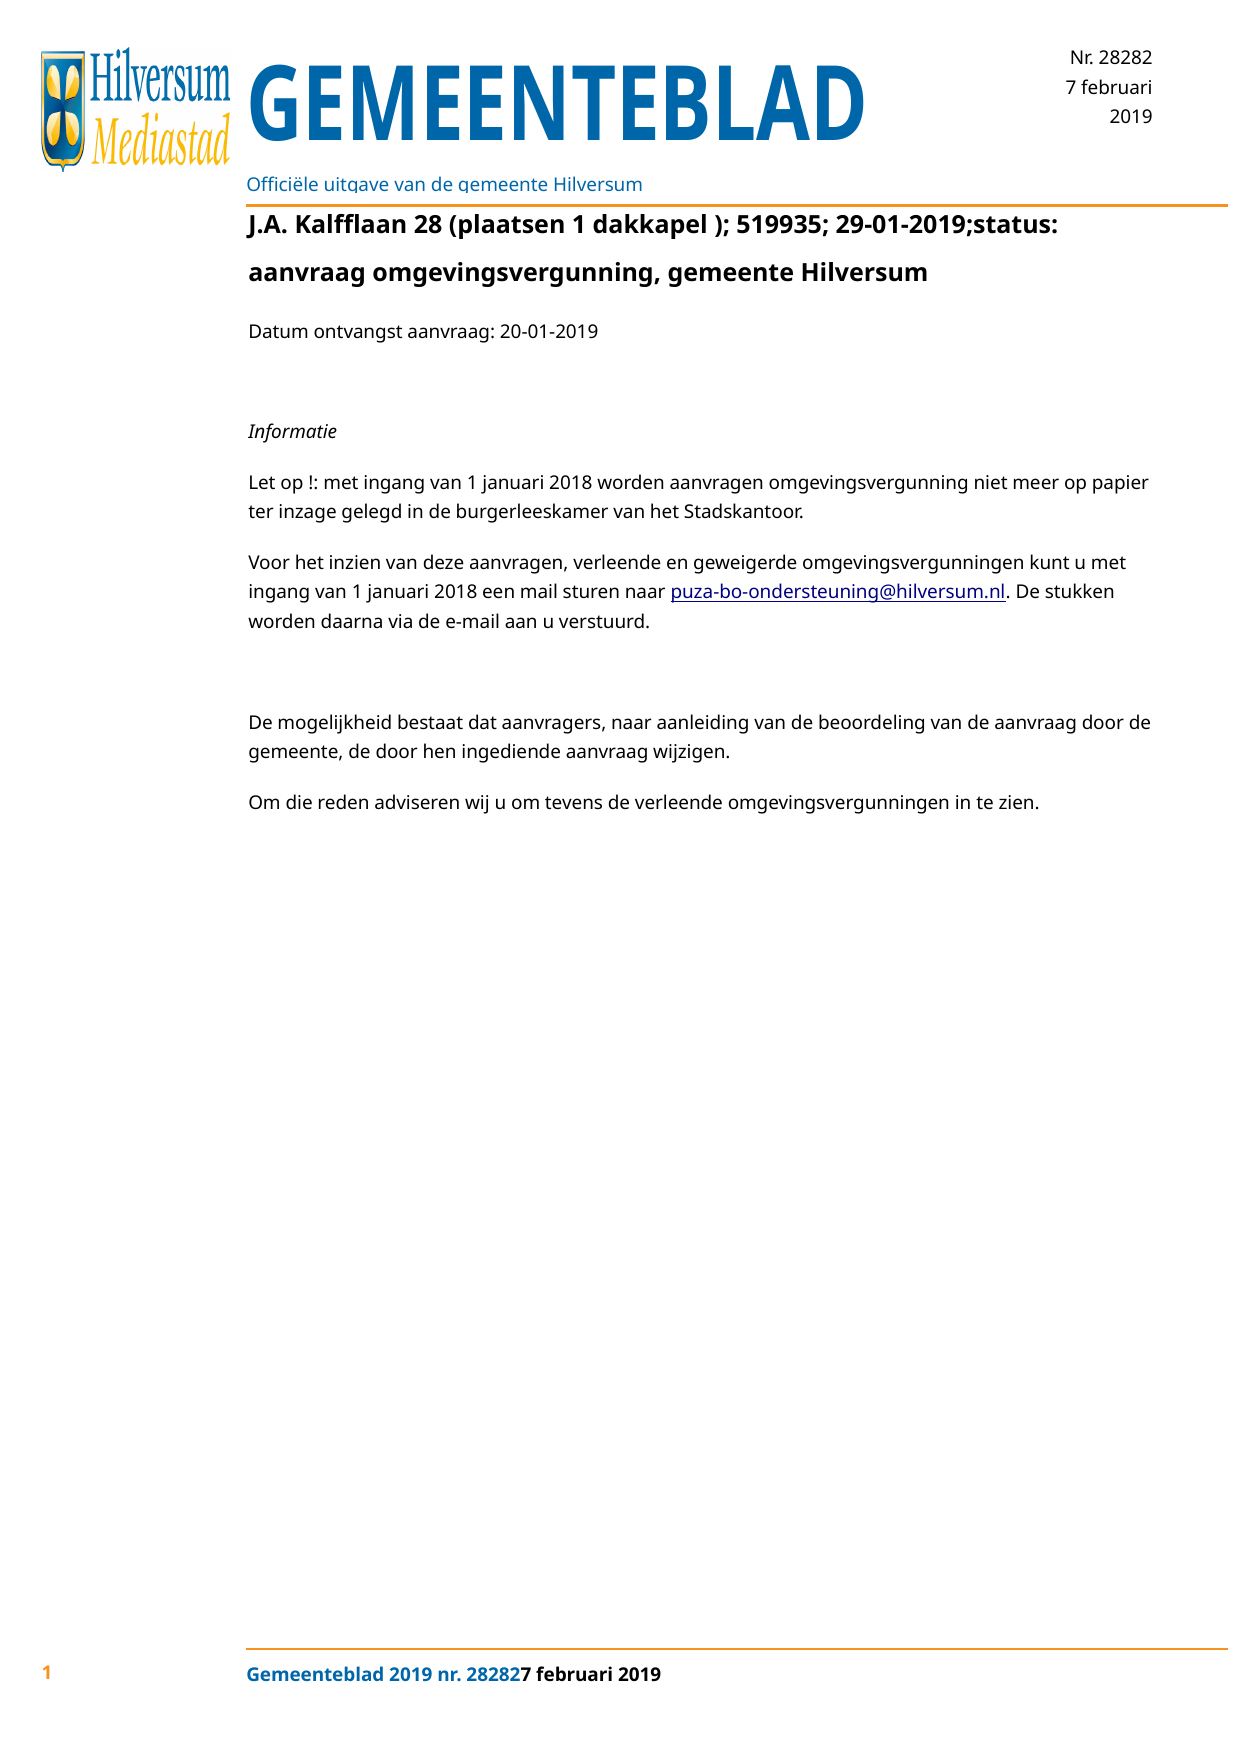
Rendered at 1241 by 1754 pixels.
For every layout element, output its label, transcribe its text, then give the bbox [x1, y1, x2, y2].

text Informatie [248, 419, 1152, 444]
text Datum ontvangst aanvraag: 20-01-2019 [248, 318, 1152, 344]
text De mogelijkheid bestaat dat aanvragers, naar aanleiding van de beoordeling van de aanvraag door de gemeente, de door hen ingediende aanvraag wijzigen. [248, 709, 1152, 764]
text J.A. Kalfflaan 28 (plaatsen 1 dakkapel ); 519935; 29-01-2019;status: aanvraag omgevingsvergunning, gemeente Hilversum [248, 207, 1152, 288]
text Om die reden adviseren wij u om tevens de verleende omgevingsvergunningen in te zien. [248, 789, 1152, 815]
picture [41, 47, 231, 172]
text Let op !: met ingang van 1 januari 2018 worden aanvragen omgevingsvergunning niet meer op papier ter inzage gelegd in de burgerleeskamer van het Stadskantoor. [248, 469, 1152, 524]
text Voor het inzien van deze aanvragen, verleende en geweigerde omgevingsvergunningen kunt u met ingang van 1 januari 2018 een mail sturen naar puza-bo-ondersteuning@hilversum.nl. De stukken worden daarna via de e-mail aan u verstuurd. [248, 549, 1152, 634]
